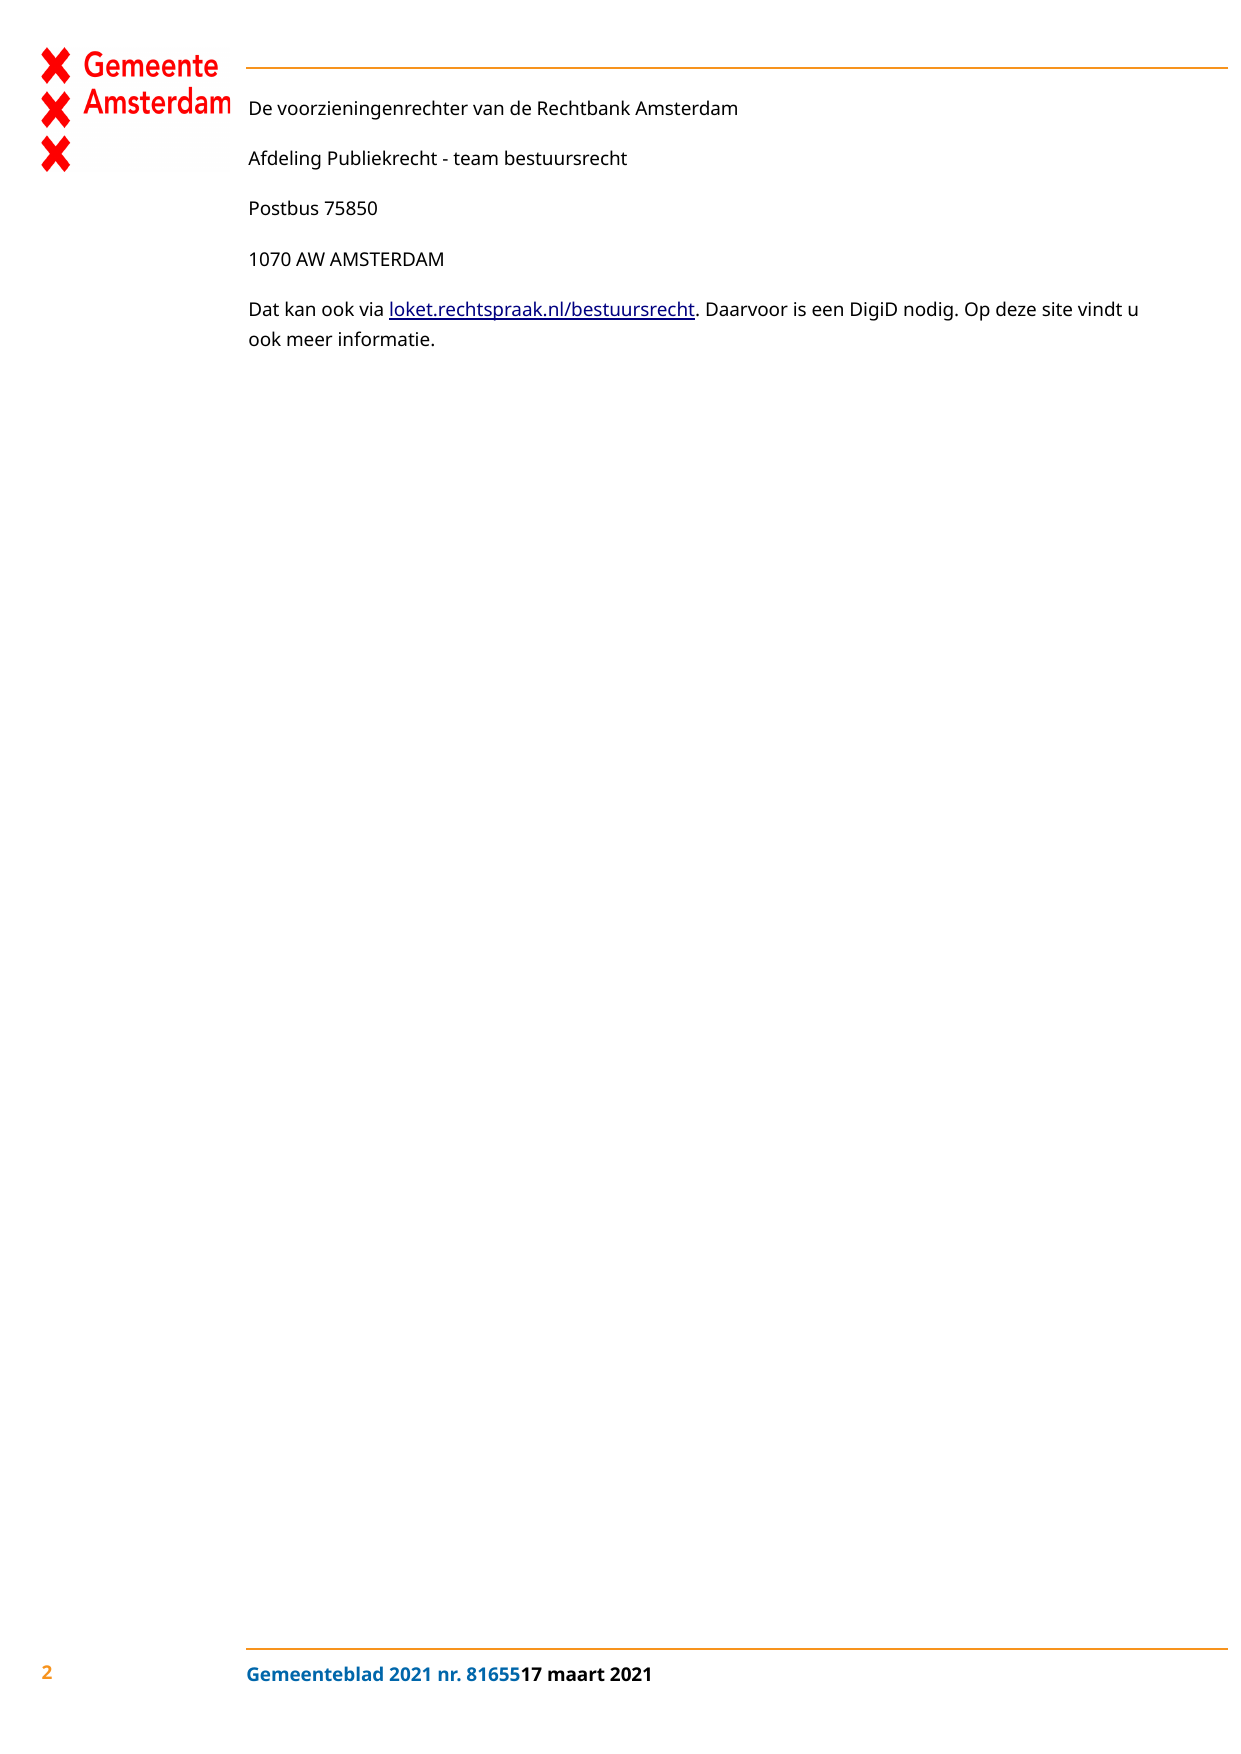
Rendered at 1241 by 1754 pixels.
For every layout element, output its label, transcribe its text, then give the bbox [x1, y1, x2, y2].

text Dat kan ook via loket.rechtspraak.nl/bestuursrecht. Daarvoor is een DigiD nodig. Op deze site vindt u ook meer informatie. [248, 296, 1152, 352]
text 1070 AW AMSTERDAM [248, 246, 1152, 272]
text Postbus 75850 [248, 196, 1152, 221]
picture [41, 47, 231, 172]
text De voorzieningenrechter van de Rechtbank Amsterdam [248, 95, 1152, 121]
text Afdeling Publiekrecht - team bestuursrecht [248, 145, 1152, 171]
